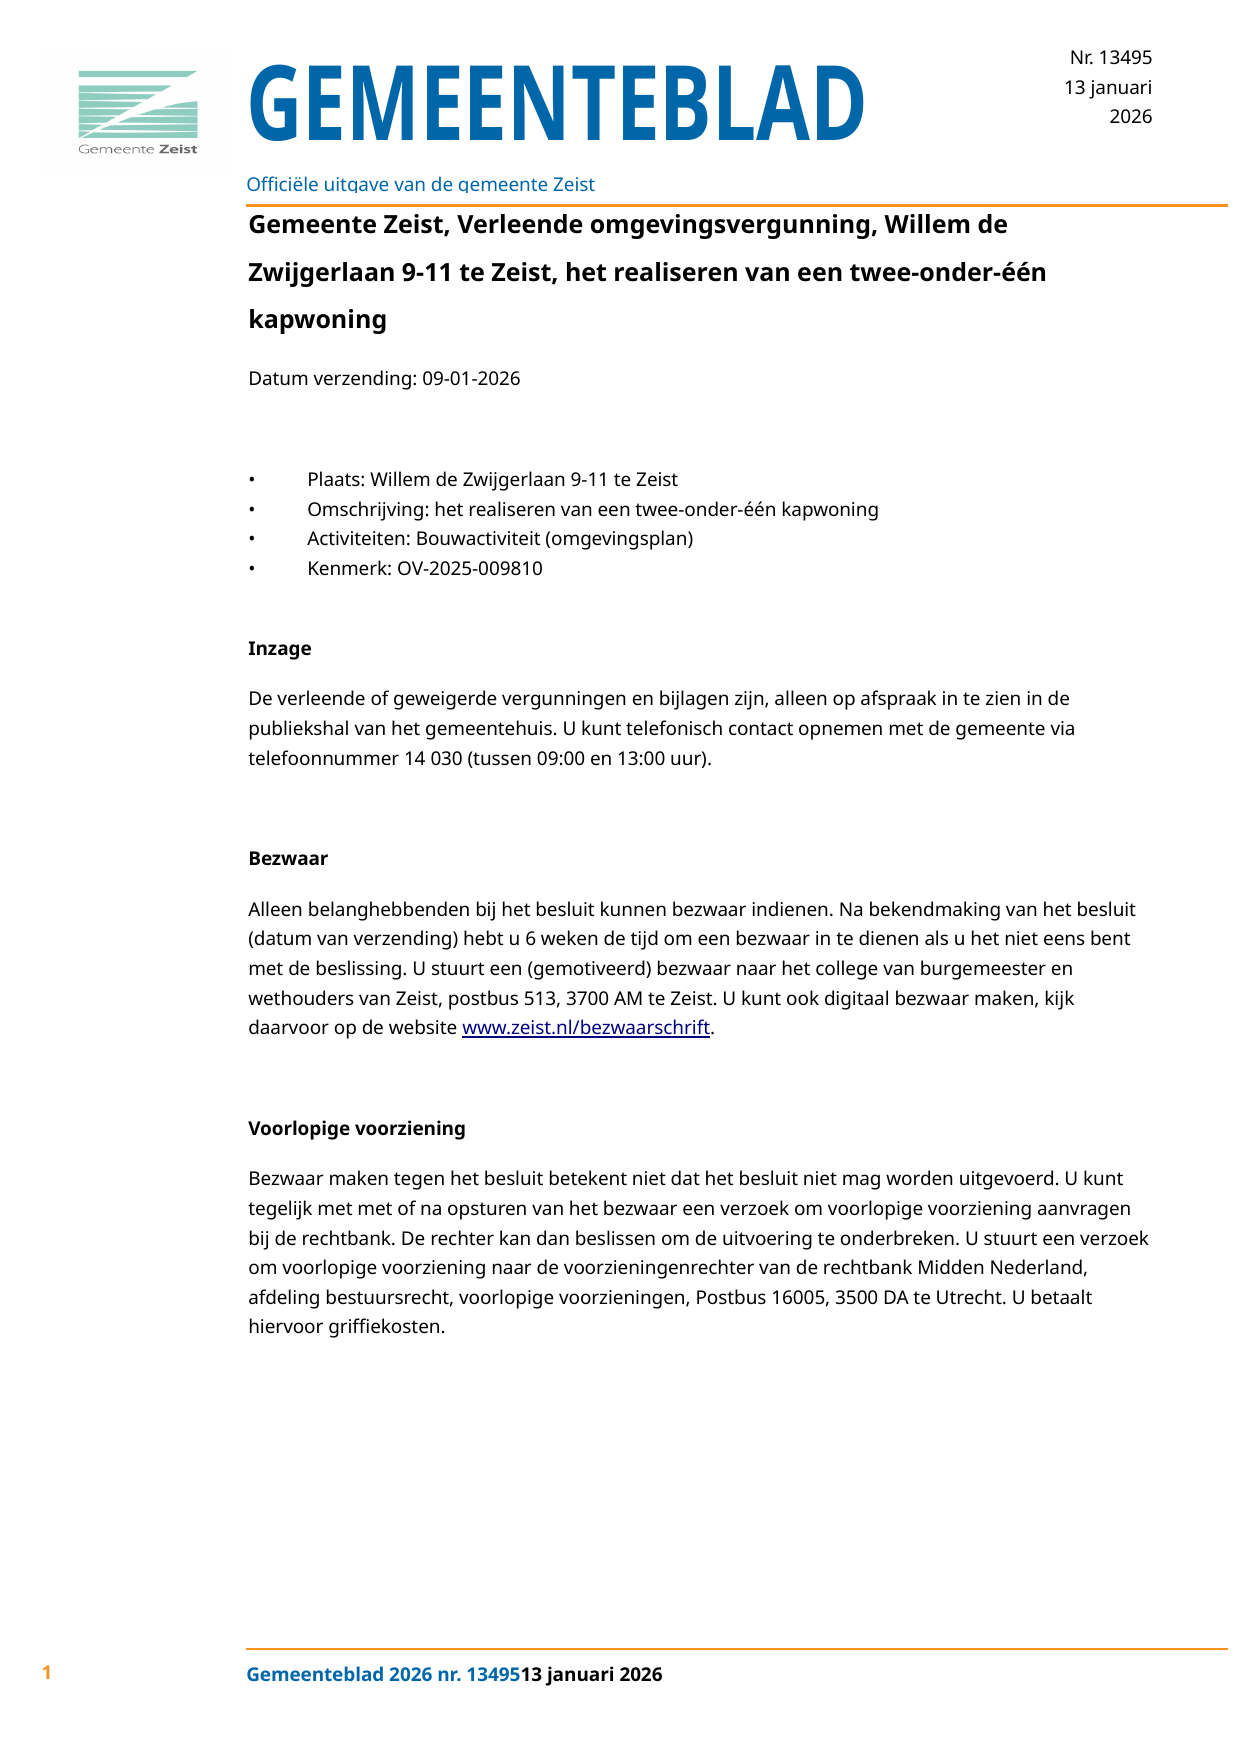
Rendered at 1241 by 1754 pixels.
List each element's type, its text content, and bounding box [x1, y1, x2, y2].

text Alleen belanghebbenden bij het besluit kunnen bezwaar indienen. Na bekendmaking van het besluit (datum van verzending) hebt u 6 weken de tijd om een bezwaar in te dienen als u het niet eens bent met de beslissing. U stuurt een (gemotiveerd) bezwaar naar het college van burgemeester en wethouders van Zeist, postbus 513, 3700 AM te Zeist. U kunt ook digitaal bezwaar maken, kijk daarvoor op de website www.zeist.nl/bezwaarschrift. [248, 896, 1152, 1040]
list Activiteiten: Bouwactiviteit (omgevingsplan) [248, 526, 1152, 551]
list Plaats: Willem de Zwijgerlaan 9-11 te Zeist [248, 466, 1152, 492]
text Bezwaar [248, 846, 1152, 871]
picture [41, 47, 231, 172]
text Datum verzending: 09-01-2026 [248, 366, 1152, 391]
text De verleende of geweigerde vergunningen en bijlagen zijn, alleen op afspraak in te zien in de publiekshal van het gemeentehuis. U kunt telefonisch contact opnemen met de gemeente via telefoonnummer 14 030 (tussen 09:00 en 13:00 uur). [248, 686, 1152, 770]
text Gemeente Zeist, Verleende omgevingsvergunning, Willem de Zwijgerlaan 9-11 te Zeist, het realiseren van een twee-onder-één kapwoning [248, 207, 1152, 336]
list Omschrijving: het realiseren van een twee-onder-één kapwoning [248, 496, 1152, 522]
text Bezwaar maken tegen het besluit betekent niet dat het besluit niet mag worden uitgevoerd. U kunt tegelijk met met of na opsturen van het bezwaar een verzoek om voorlopige voorziening aanvragen bij de rechtbank. De rechter kan dan beslissen om de uitvoering te onderbreken. U stuurt een verzoek om voorlopige voorziening naar de voorzieningenrechter van de rechtbank Midden Nederland, afdeling bestuursrecht, voorlopige voorzieningen, Postbus 16005, 3500 DA te Utrecht. U betaalt hiervoor griffiekosten. [248, 1166, 1152, 1339]
list Kenmerk: OV-2025-009810 [248, 555, 1152, 581]
text Inzage [248, 635, 1152, 661]
text Voorlopige voorziening [248, 1115, 1152, 1141]
